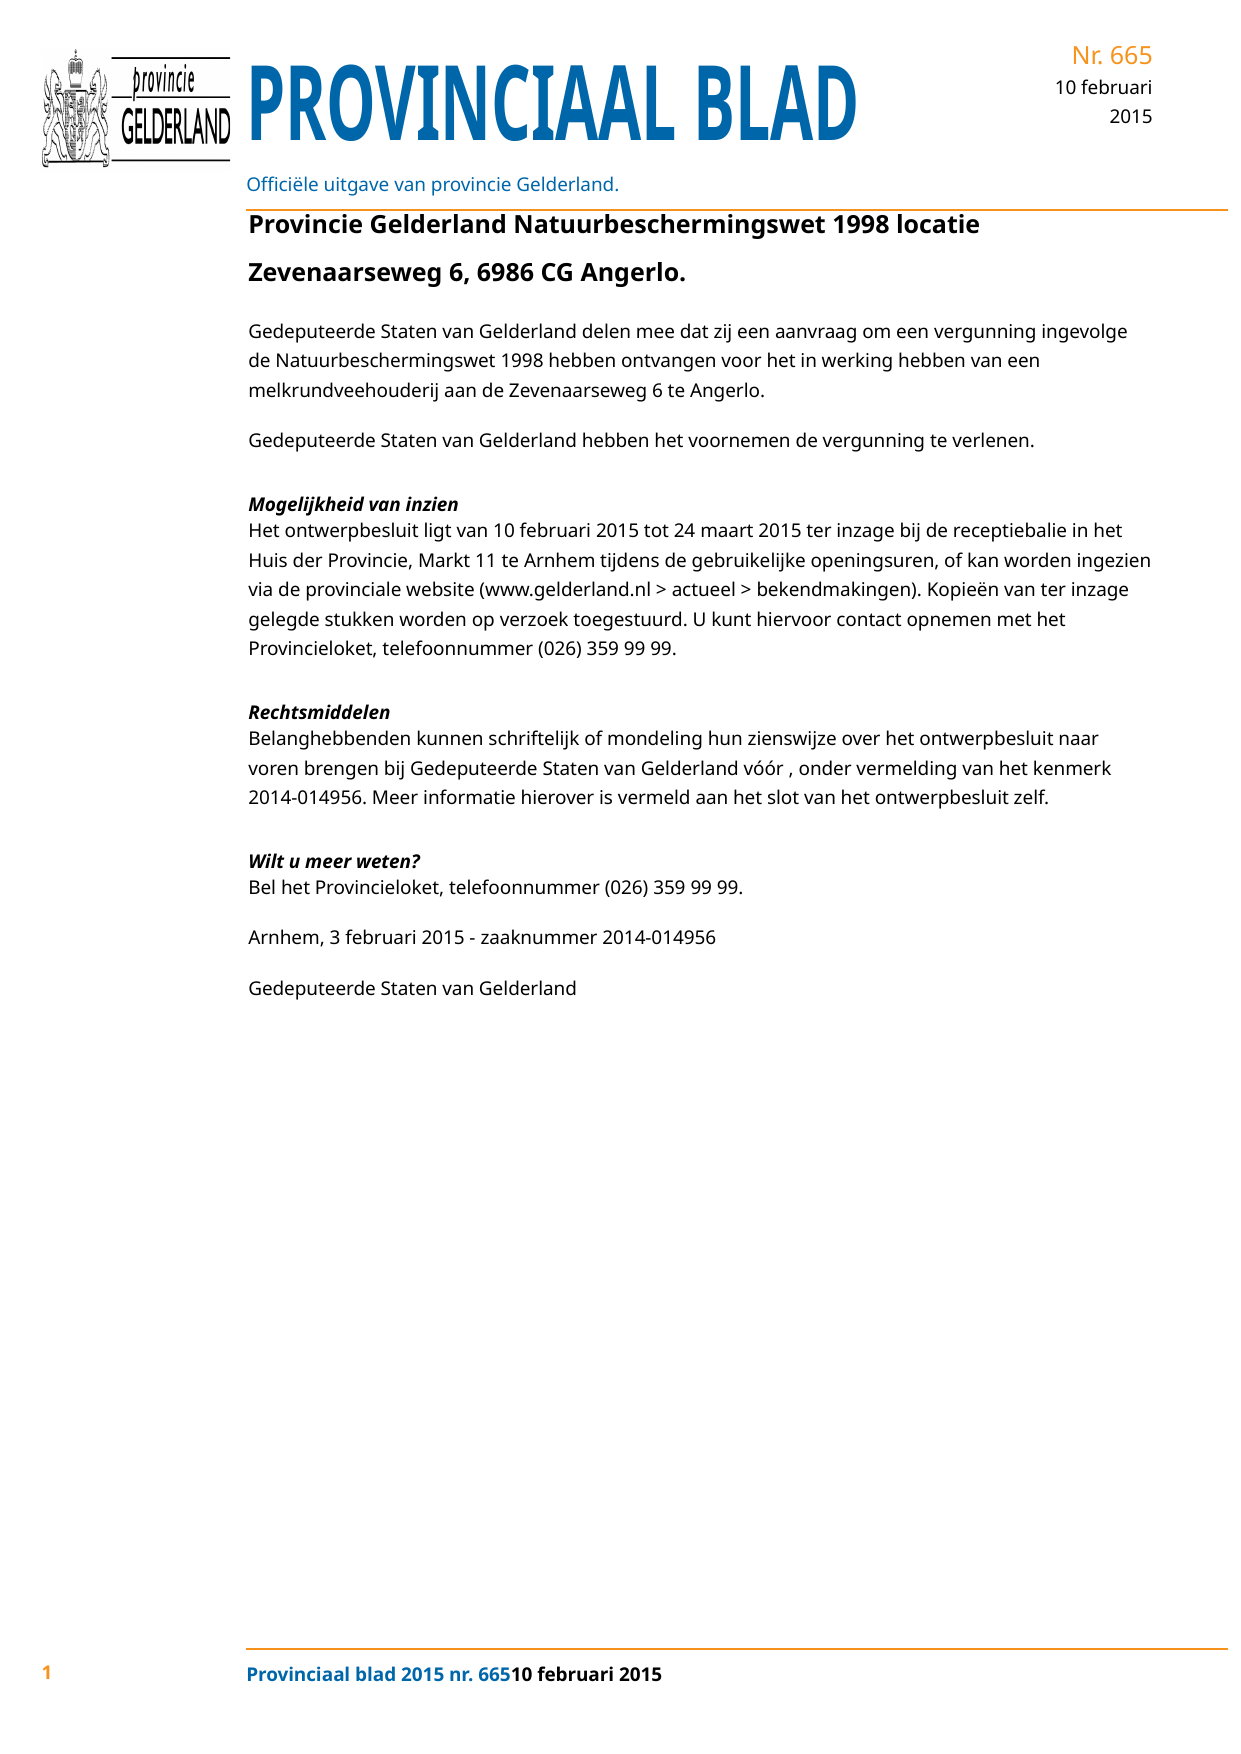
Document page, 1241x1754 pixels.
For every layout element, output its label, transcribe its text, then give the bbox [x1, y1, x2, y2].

text Het ontwerpbesluit ligt van 10 februari 2015 tot 24 maart 2015 ter inzage bij de receptiebalie in het Huis der Provincie, Markt 11 te Arnhem tijdens de gebruikelijke openingsuren, of kan worden ingezien via de provinciale website (www.gelderland.nl > actueel > bekendmakingen). Kopieën van ter inzage gelegde stukken worden op verzoek toegestuurd. U kunt hiervoor contact opnemen met het Provincieloket, telefoonnummer (026) 359 99 99. [248, 517, 1152, 661]
text Belanghebbenden kunnen schriftelijk of mondeling hun zienswijze over het ontwerpbesluit naar voren brengen bij Gedeputeerde Staten van Gelderland vóór , onder vermelding van het kenmerk 2014-014956. Meer informatie hierover is vermeld aan het slot van het ontwerpbesluit zelf. [248, 725, 1152, 810]
text Gedeputeerde Staten van Gelderland delen mee dat zij een aanvraag om een vergunning ingevolge de Natuurbeschermingswet 1998 hebben ontvangen voor het in werking hebben van een melkrundveehouderij aan de Zevenaarseweg 6 te Angerlo. [248, 318, 1152, 403]
text Provincie Gelderland Natuurbeschermingswet 1998 locatie Zevenaarseweg 6, 6986 CG Angerlo. [248, 211, 1152, 288]
text Gedeputeerde Staten van Gelderland hebben het voornemen de vergunning te verlenen. [248, 427, 1152, 453]
text Gedeputeerde Staten van Gelderland [248, 975, 1152, 1001]
text Mogelijkheid van inzien [248, 491, 1152, 517]
picture [41, 47, 231, 172]
text Rechtsmiddelen [248, 699, 1152, 725]
text Arnhem, 3 februari 2015 - zaaknummer 2014-014956 [248, 924, 1152, 950]
text Wilt u meer weten? [248, 848, 1152, 874]
text Bel het Provincieloket, telefoonnummer (026) 359 99 99. [248, 874, 1152, 900]
